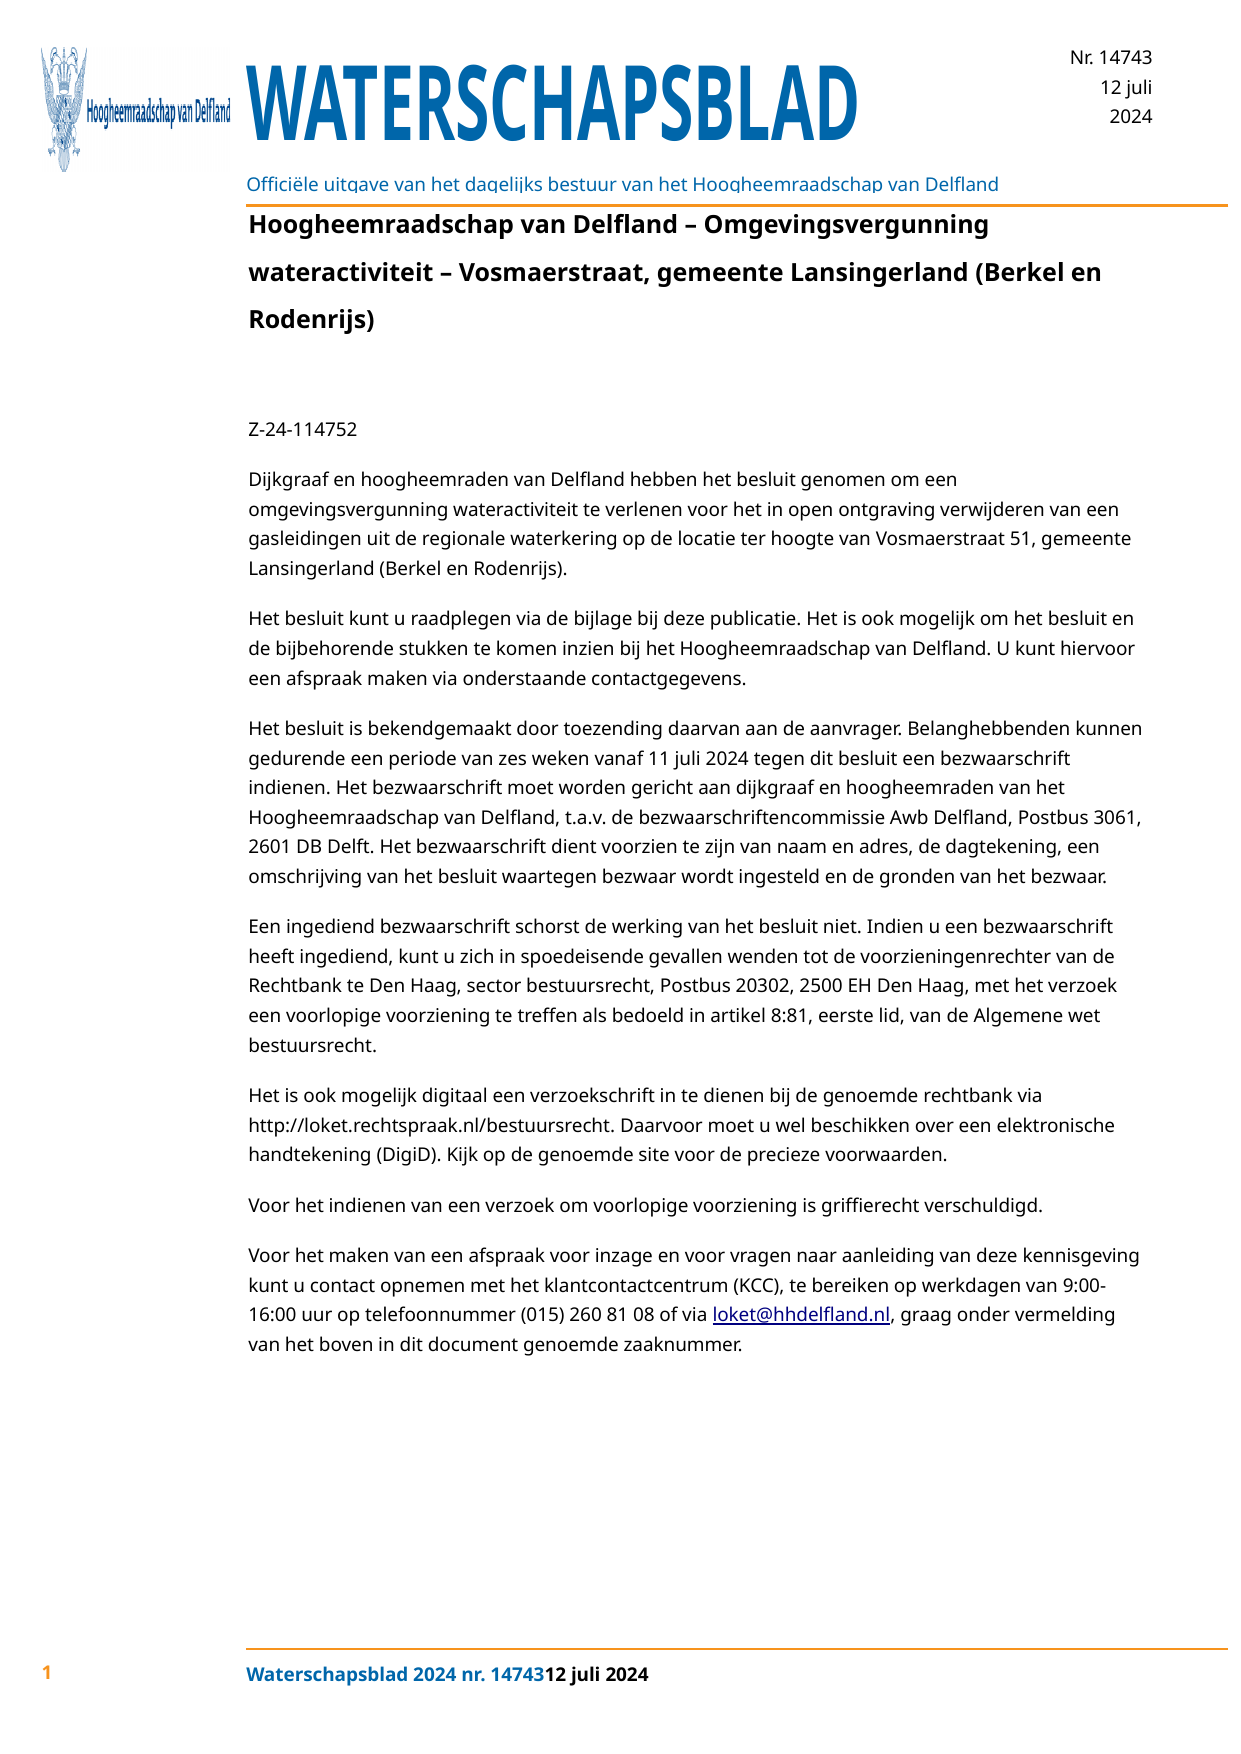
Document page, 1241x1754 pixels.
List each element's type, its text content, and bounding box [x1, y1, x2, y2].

text Dijkgraaf en hoogheemraden van Delfland hebben het besluit genomen om een omgevingsvergunning wateractiviteit te verlenen voor het in open ontgraving verwijderen van een gasleidingen uit de regionale waterkering op de locatie ter hoogte van Vosmaerstraat 51, gemeente Lansingerland (Berkel en Rodenrijs). [248, 466, 1152, 581]
picture [41, 47, 231, 172]
text Een ingediend bezwaarschrift schorst de werking van het besluit niet. Indien u een bezwaarschrift heeft ingediend, kunt u zich in spoedeisende gevallen wenden tot de voorzieningenrechter van de Rechtbank te Den Haag, sector bestuursrecht, Postbus 20302, 2500 EH Den Haag, met het verzoek een voorlopige voorziening te treffen als bedoeld in artikel 8:81, eerste lid, van de Algemene wet bestuursrecht. [248, 913, 1152, 1057]
text Hoogheemraadschap van Delfland – Omgevingsvergunning wateractiviteit – Vosmaerstraat, gemeente Lansingerland (Berkel en Rodenrijs) [248, 207, 1152, 336]
text Z-24-114752 [248, 416, 1152, 442]
text Voor het maken van een afspraak voor inzage en voor vragen naar aanleiding van deze kennisgeving kunt u contact opnemen met het klantcontactcentrum (KCC), te bereiken op werkdagen van 9:00-16:00 uur op telefoonnummer (015) 260 81 08 of via loket@hhdelfland.nl, graag onder vermelding van het boven in dit document genoemde zaaknummer. [248, 1242, 1152, 1357]
text Het besluit kunt u raadplegen via de bijlage bij deze publicatie. Het is ook mogelijk om het besluit en de bijbehorende stukken te komen inzien bij het Hoogheemraadschap van Delfland. U kunt hiervoor een afspraak maken via onderstaande contactgegevens. [248, 606, 1152, 690]
text Het is ook mogelijk digitaal een verzoekschrift in te dienen bij de genoemde rechtbank via http://loket.rechtspraak.nl/bestuursrecht. Daarvoor moet u wel beschikken over een elektronische handtekening (DigiD). Kijk op de genoemde site voor de precieze voorwaarden. [248, 1082, 1152, 1167]
text Het besluit is bekendgemaakt door toezending daarvan aan de aanvrager. Belanghebbenden kunnen gedurende een periode van zes weken vanaf 11 juli 2024 tegen dit besluit een bezwaarschrift indienen. Het bezwaarschrift moet worden gericht aan dijkgraaf en hoogheemraden van het Hoogheemraadschap van Delfland, t.a.v. de bezwaarschriftencommissie Awb Delfland, Postbus 3061, 2601 DB Delft. Het bezwaarschrift dient voorzien te zijn van naam en adres, de dagtekening, een omschrijving van het besluit waartegen bezwaar wordt ingesteld en de gronden van het bezwaar. [248, 715, 1152, 889]
text Voor het indienen van een verzoek om voorlopige voorziening is griffierecht verschuldigd. [248, 1192, 1152, 1217]
